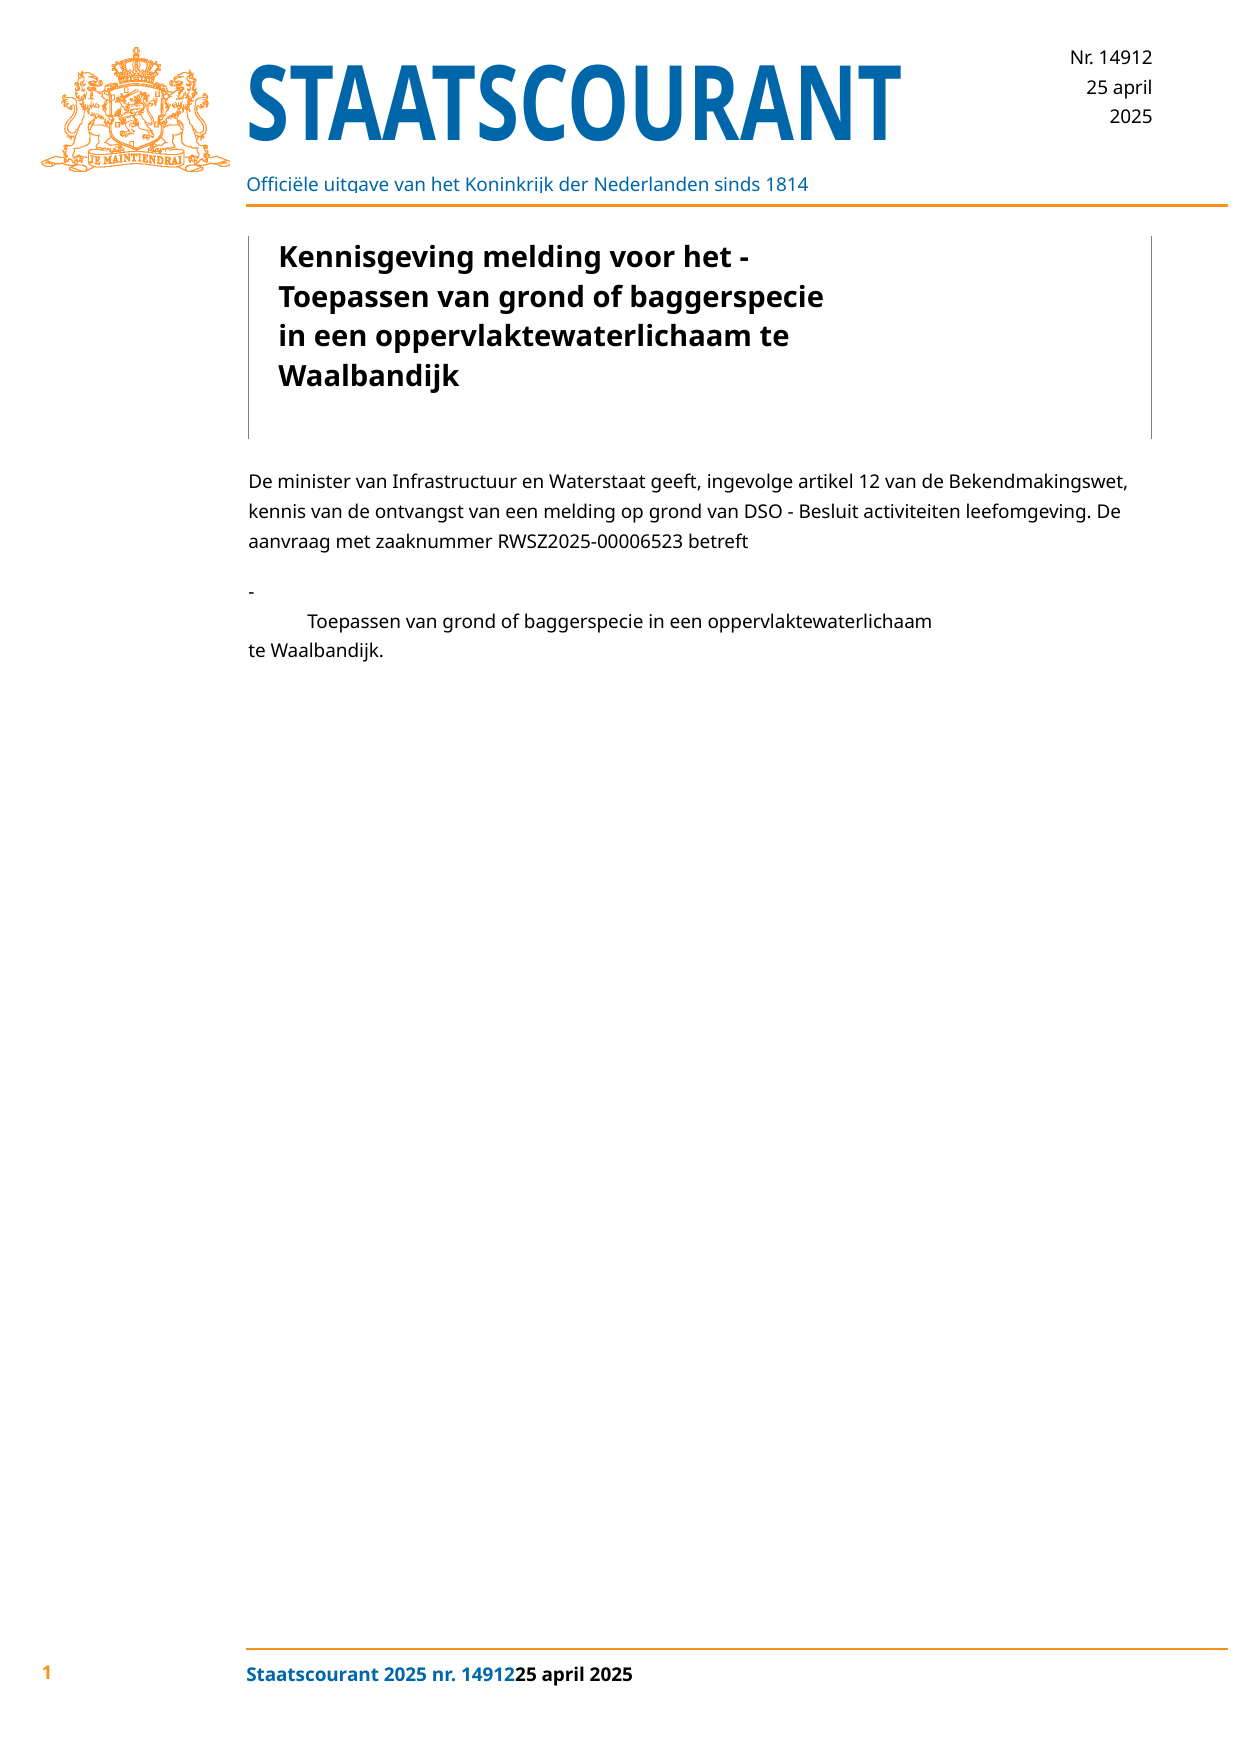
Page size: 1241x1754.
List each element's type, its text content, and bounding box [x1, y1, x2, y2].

table_header [850, 236, 912, 413]
text De minister van Infrastructuur en Waterstaat geeft, ingevolge artikel 12 van de Bekendmakingswet, kennis van de ontvangst van een melding op grond van DSO - Besluit activiteiten leefomgeving. De aanvraag met zaaknummer RWSZ2025-00006523 betreft [248, 469, 1152, 553]
picture [41, 47, 231, 172]
picture [912, 236, 1090, 414]
table_header [850, 414, 1151, 439]
table_header Kennisgeving melding voor het -Toepassen van grond of baggerspecie in een oppervlaktewaterlichaam te Waalbandijk [249, 236, 850, 439]
list Toepassen van grond of baggerspecie in een oppervlaktewaterlichaam [248, 608, 1152, 633]
table_header [1090, 236, 1151, 413]
text te Waalbandijk. [248, 637, 1152, 663]
